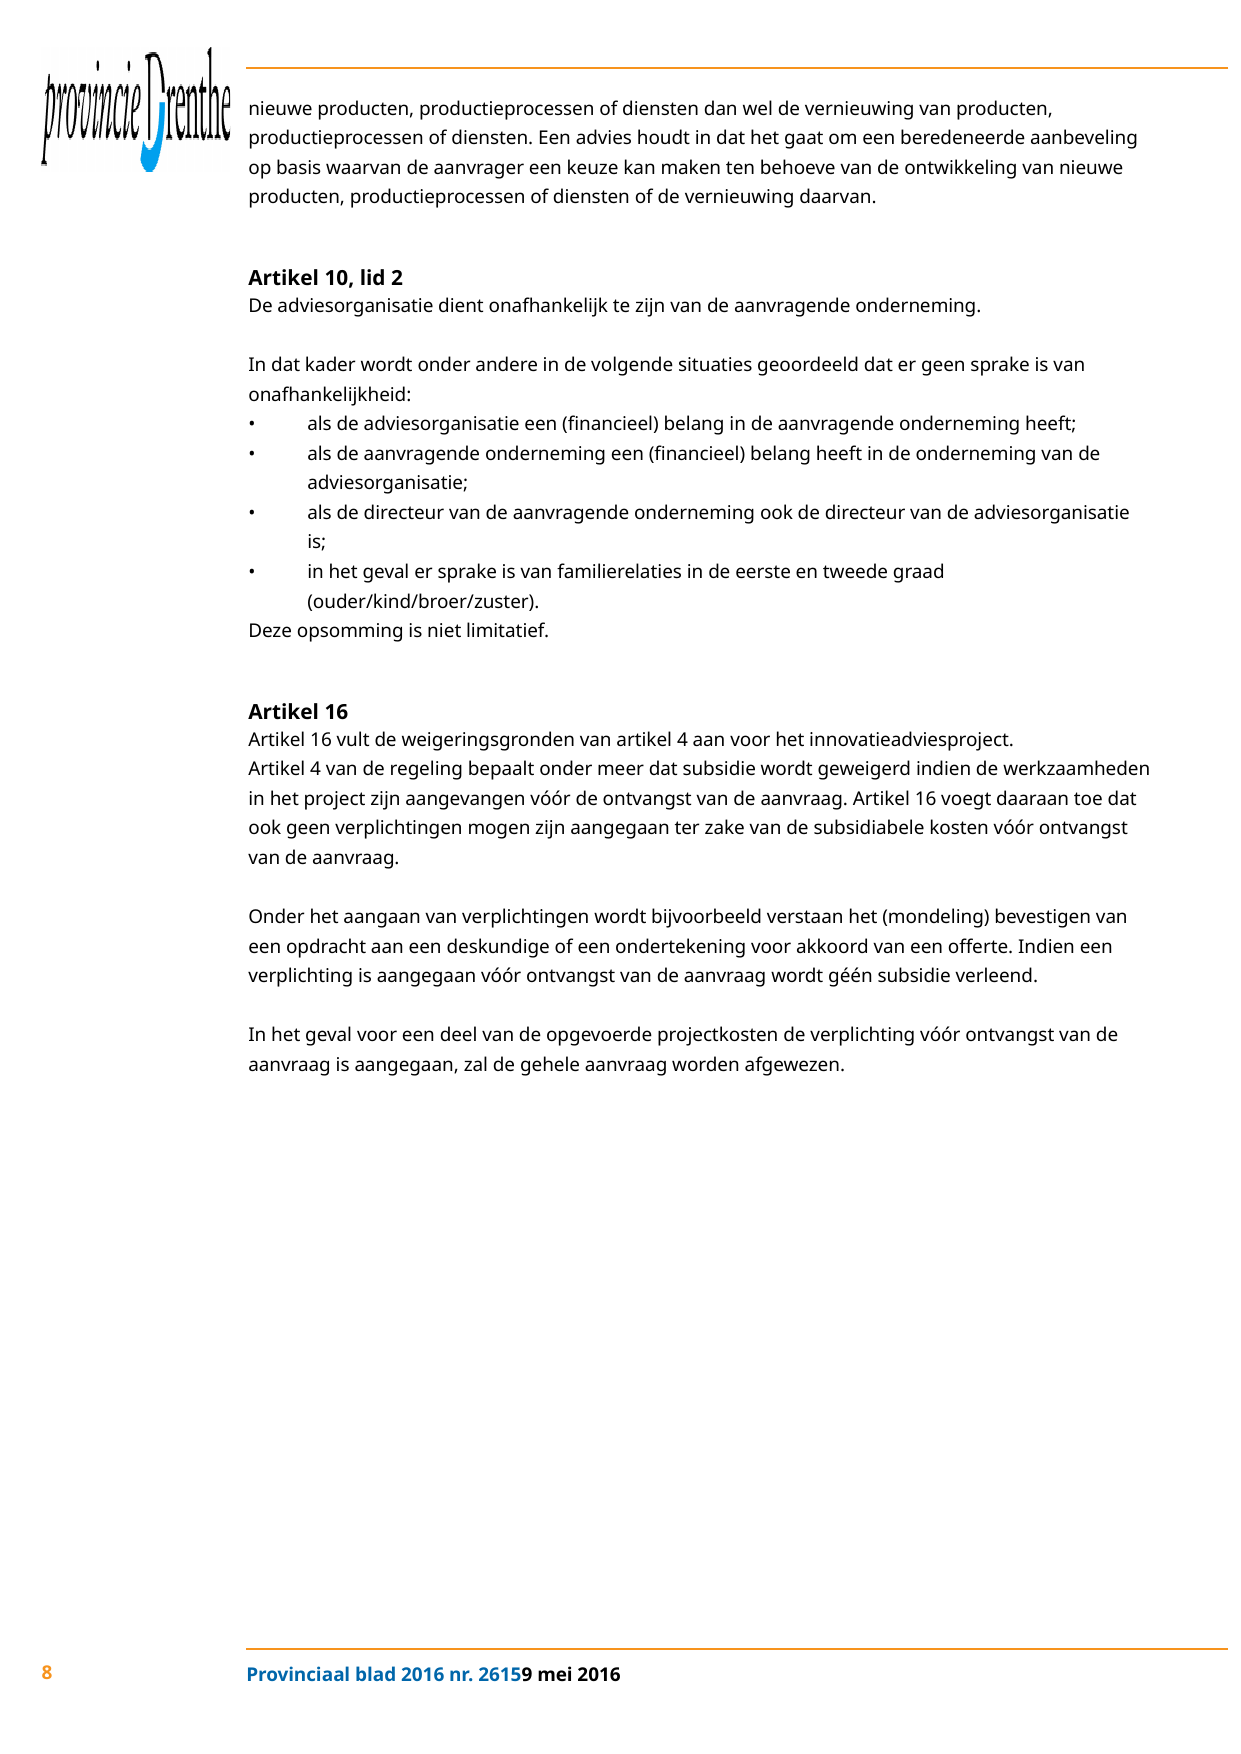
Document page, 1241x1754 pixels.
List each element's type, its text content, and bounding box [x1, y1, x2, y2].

text In dat kader wordt onder andere in de volgende situaties geoordeeld dat er geen sprake is van onafhankelijkheid: [248, 351, 1152, 406]
list als de adviesorganisatie een (financieel) belang in de aanvragende onderneming heeft; [248, 410, 1152, 436]
text Artikel 16 vult de weigeringsgronden van artikel 4 aan voor het innovatieadviesproject. [248, 726, 1152, 752]
text Artikel 16 [248, 697, 1152, 726]
list als de aanvragende onderneming een (financieel) belang heeft in de onderneming van de adviesorganisatie; [248, 440, 1152, 495]
list in het geval er sprake is van familierelaties in de eerste en tweede graad (ouder/kind/broer/zuster). [248, 558, 1152, 613]
list als de directeur van de aanvragende onderneming ook de directeur van de adviesorganisatie is; [248, 499, 1152, 554]
text Artikel 4 van de regeling bepaalt onder meer dat subsidie wordt geweigerd indien de werkzaamheden in het project zijn aangevangen vóór de ontvangst van de aanvraag. Artikel 16 voegt daaraan toe dat ook geen verplichtingen mogen zijn aangegaan ter zake van de subsidiabele kosten vóór ontvangst van de aanvraag. [248, 755, 1152, 870]
text nieuwe producten, productieprocessen of diensten dan wel de vernieuwing van producten, productieprocessen of diensten. Een advies houdt in dat het gaat om een beredeneerde aanbeveling op basis waarvan de aanvrager een keuze kan maken ten behoeve van de ontwikkeling van nieuwe producten, productieprocessen of diensten of de vernieuwing daarvan. [248, 95, 1152, 209]
text In het geval voor een deel van de opgevoerde projectkosten de verplichting vóór ontvangst van de aanvraag is aangegaan, zal de gehele aanvraag worden afgewezen. [248, 1022, 1152, 1077]
text Deze opsomming is niet limitatief. [248, 617, 1152, 643]
text Artikel 10, lid 2 [248, 263, 1152, 292]
text De adviesorganisatie dient onafhankelijk te zijn van de aanvragende onderneming. [248, 292, 1152, 318]
picture [41, 47, 231, 172]
text Onder het aangaan van verplichtingen wordt bijvoorbeeld verstaan het (mondeling) bevestigen van een opdracht aan een deskundige of een ondertekening voor akkoord van een offerte. Indien een verplichting is aangegaan vóór ontvangst van de aanvraag wordt géén subsidie verleend. [248, 903, 1152, 988]
